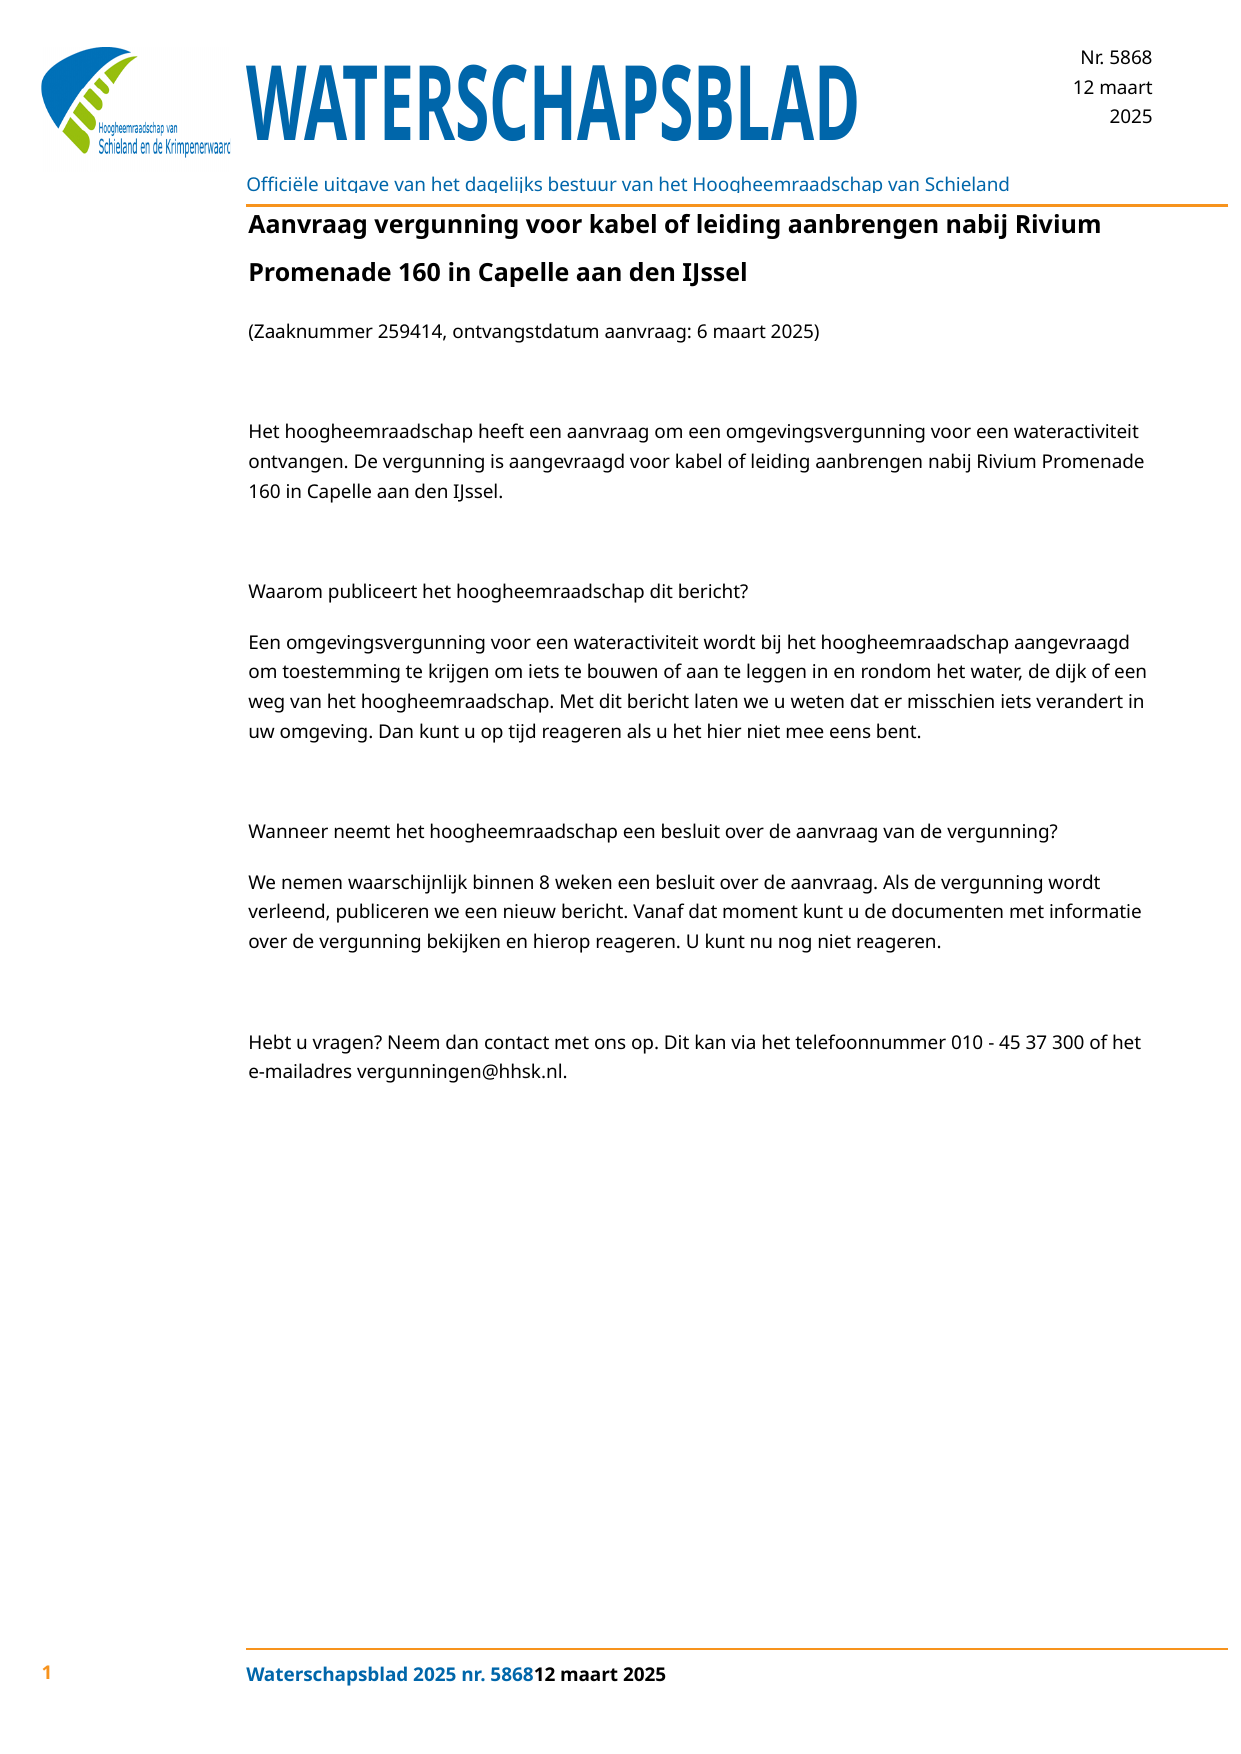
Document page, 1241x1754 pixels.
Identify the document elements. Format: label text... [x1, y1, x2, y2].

text Aanvraag vergunning voor kabel of leiding aanbrengen nabij Rivium Promenade 160 in Capelle aan den IJssel [248, 207, 1152, 288]
text (Zaaknummer 259414, ontvangstdatum aanvraag: 6 maart 2025) [248, 318, 1152, 344]
text Het hoogheemraadschap heeft een aanvraag om een omgevingsvergunning voor een wateractiviteit ontvangen. De vergunning is aangevraagd voor kabel of leiding aanbrengen nabij Rivium Promenade 160 in Capelle aan den IJssel. [248, 419, 1152, 504]
text Wanneer neemt het hoogheemraadschap een besluit over de aanvraag van de vergunning? [248, 819, 1152, 844]
text We nemen waarschijnlijk binnen 8 weken een besluit over de aanvraag. Als de vergunning wordt verleend, publiceren we een nieuw bericht. Vanaf dat moment kunt u de documenten met informatie over de vergunning bekijken en hierop reageren. U kunt nu nog niet reageren. [248, 869, 1152, 954]
text Waarom publiceert het hoogheemraadschap dit bericht? [248, 579, 1152, 604]
text Een omgevingsvergunning voor een wateractiviteit wordt bij het hoogheemraadschap aangevraagd om toestemming te krijgen om iets te bouwen of aan te leggen in en rondom het water, de dijk of een weg van het hoogheemraadschap. Met dit bericht laten we u weten dat er misschien iets verandert in uw omgeving. Dan kunt u op tijd reageren als u het hier niet mee eens bent. [248, 629, 1152, 744]
picture [41, 47, 231, 172]
text Hebt u vragen? Neem dan contact met ons op. Dit kan via het telefoonnummer 010 - 45 37 300 of het e-mailadres vergunningen@hhsk.nl. [248, 1029, 1152, 1084]
